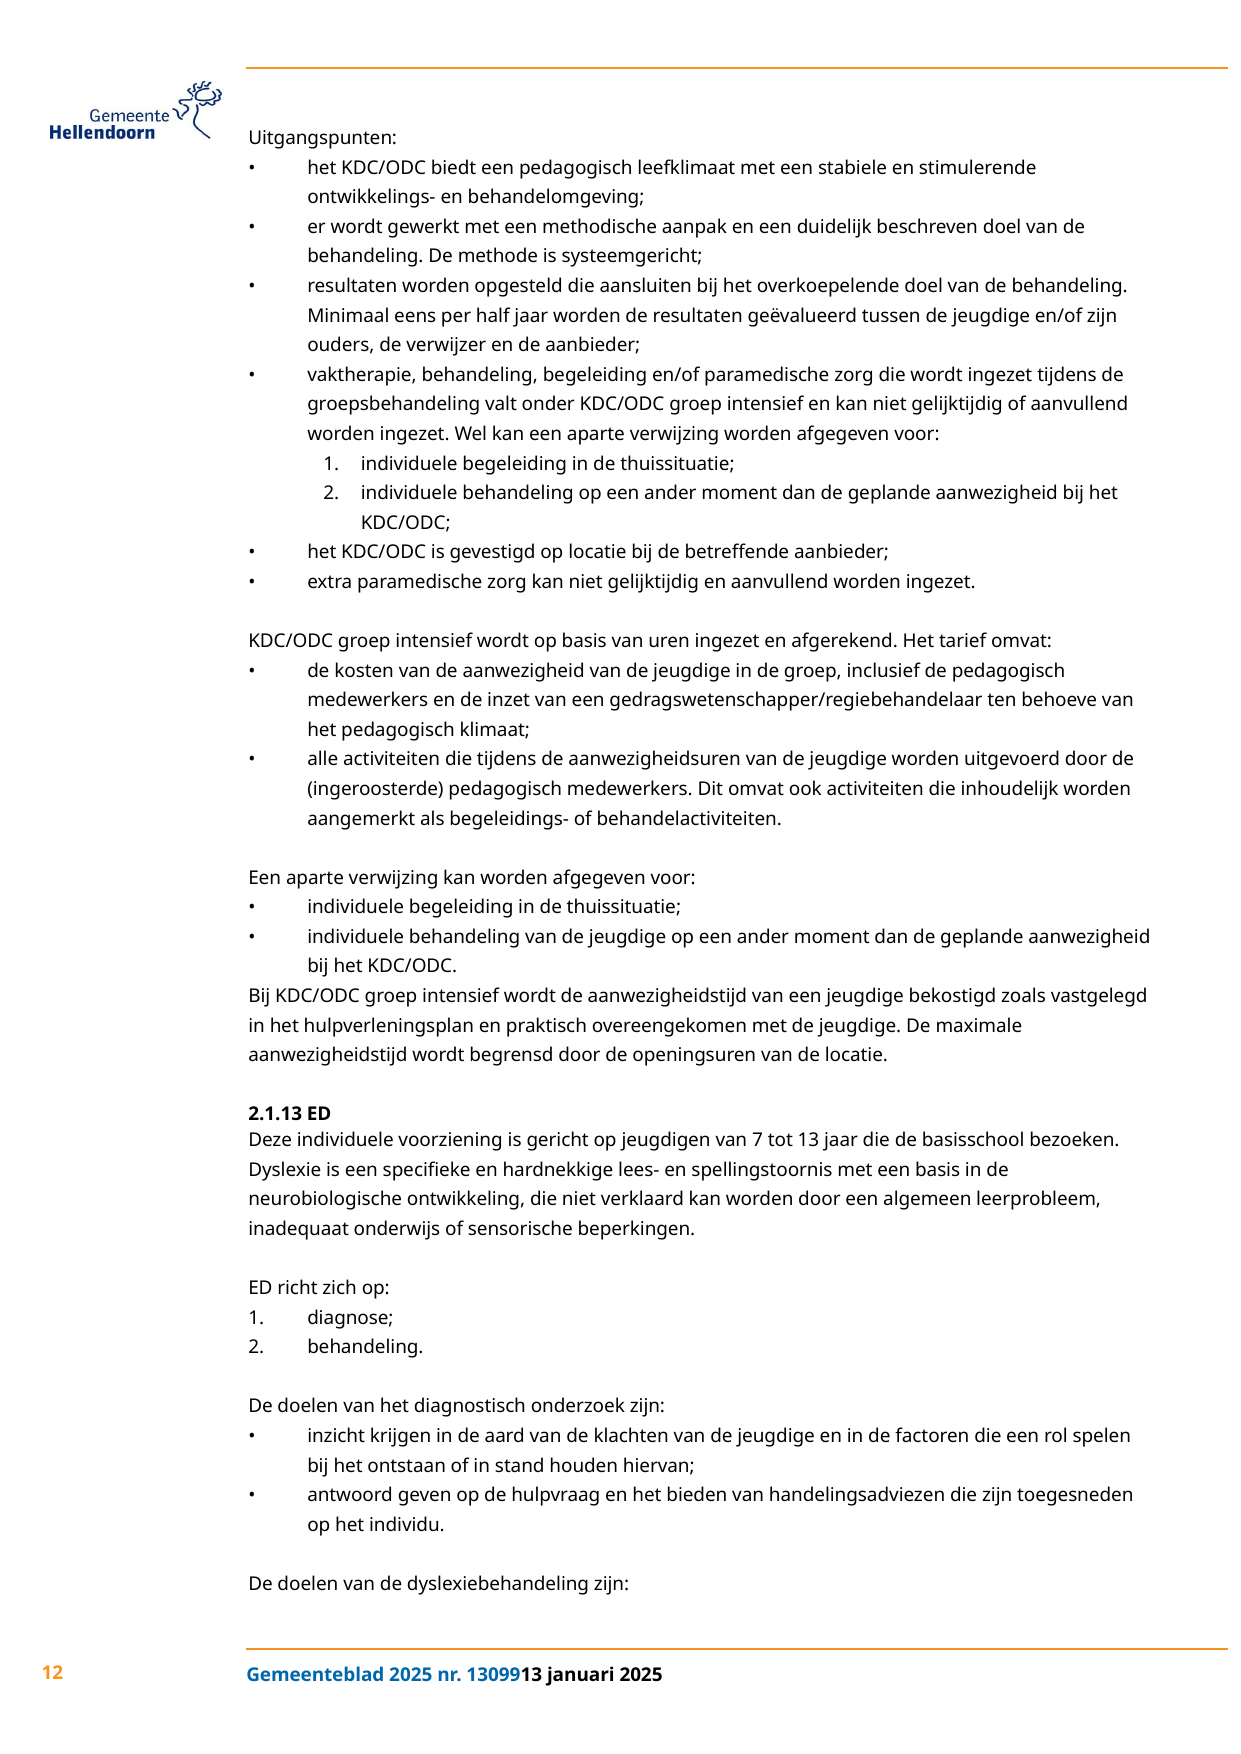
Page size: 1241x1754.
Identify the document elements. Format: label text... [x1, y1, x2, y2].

text 2.1.13 ED [248, 1101, 1152, 1126]
list individuele begeleiding in de thuissituatie; [323, 450, 1152, 476]
list individuele behandeling op een ander moment dan de geplande aanwezigheid bij het KDC/ODC; [323, 479, 1152, 535]
text ED richt zich op: [248, 1274, 1152, 1300]
list extra paramedische zorg kan niet gelijktijdig en aanvullend worden ingezet. [248, 568, 1152, 594]
text De doelen van de dyslexiebehandeling zijn: [248, 1570, 1152, 1596]
text Uitgangspunten: [248, 124, 1152, 150]
list de kosten van de aanwezigheid van de jeugdige in de groep, inclusief de pedagogisch medewerkers en de inzet van een gedragswetenschapper/regiebehandelaar ten behoeve van het pedagogisch klimaat; [248, 657, 1152, 742]
list individuele begeleiding in de thuissituatie; [248, 893, 1152, 919]
list inzicht krijgen in de aard van de klachten van de jeugdige en in de factoren die een rol spelen bij het ontstaan of in stand houden hiervan; [248, 1422, 1152, 1477]
list individuele behandeling van de jeugdige op een ander moment dan de geplande aanwezigheid bij het KDC/ODC. [248, 923, 1152, 978]
text Deze individuele voorziening is gericht op jeugdigen van 7 tot 13 jaar die de basisschool bezoeken. Dyslexie is een specifieke en hardnekkige lees- en spellingstoornis met een basis in de neurobiologische ontwikkeling, die niet verklaard kan worden door een algemeen leerprobleem, inadequaat onderwijs of sensorische beperkingen. [248, 1126, 1152, 1241]
list vaktherapie, behandeling, begeleiding en/of paramedische zorg die wordt ingezet tijdens de groepsbehandeling valt onder KDC/ODC groep intensief en kan niet gelijktijdig of aanvullend worden ingezet. Wel kan een aparte verwijzing worden afgegeven voor: [248, 361, 1152, 446]
list het KDC/ODC is gevestigd op locatie bij de betreffende aanbieder; [248, 538, 1152, 564]
list diagnose; [248, 1304, 1152, 1329]
text Bij KDC/ODC groep intensief wordt de aanwezigheidstijd van een jeugdige bekostigd zoals vastgelegd in het hulpverleningsplan en praktisch overeengekomen met de jeugdige. De maximale aanwezigheidstijd wordt begrensd door de openingsuren van de locatie. [248, 982, 1152, 1067]
list behandeling. [248, 1333, 1152, 1359]
list alle activiteiten die tijdens de aanwezigheidsuren van de jeugdige worden uitgevoerd door de (ingeroosterde) pedagogisch medewerkers. Dit omvat ook activiteiten die inhoudelijk worden aangemerkt als begeleidings- of behandelactiviteiten. [248, 746, 1152, 831]
picture [41, 47, 231, 172]
text Een aparte verwijzing kan worden afgegeven voor: [248, 864, 1152, 890]
list antwoord geven op de hulpvraag en het bieden van handelingsadviezen die zijn toegesneden op het individu. [248, 1481, 1152, 1537]
list er wordt gewerkt met een methodische aanpak en een duidelijk beschreven doel van de behandeling. De methode is systeemgericht; [248, 213, 1152, 268]
text De doelen van het diagnostisch onderzoek zijn: [248, 1393, 1152, 1418]
list resultaten worden opgesteld die aansluiten bij het overkoepelende doel van de behandeling. Minimaal eens per half jaar worden de resultaten geëvalueerd tussen de jeugdige en/of zijn ouders, de verwijzer en de aanbieder; [248, 272, 1152, 357]
text KDC/ODC groep intensief wordt op basis van uren ingezet en afgerekend. Het tarief omvat: [248, 627, 1152, 653]
list het KDC/ODC biedt een pedagogisch leefklimaat met een stabiele en stimulerende ontwikkelings- en behandelomgeving; [248, 154, 1152, 209]
